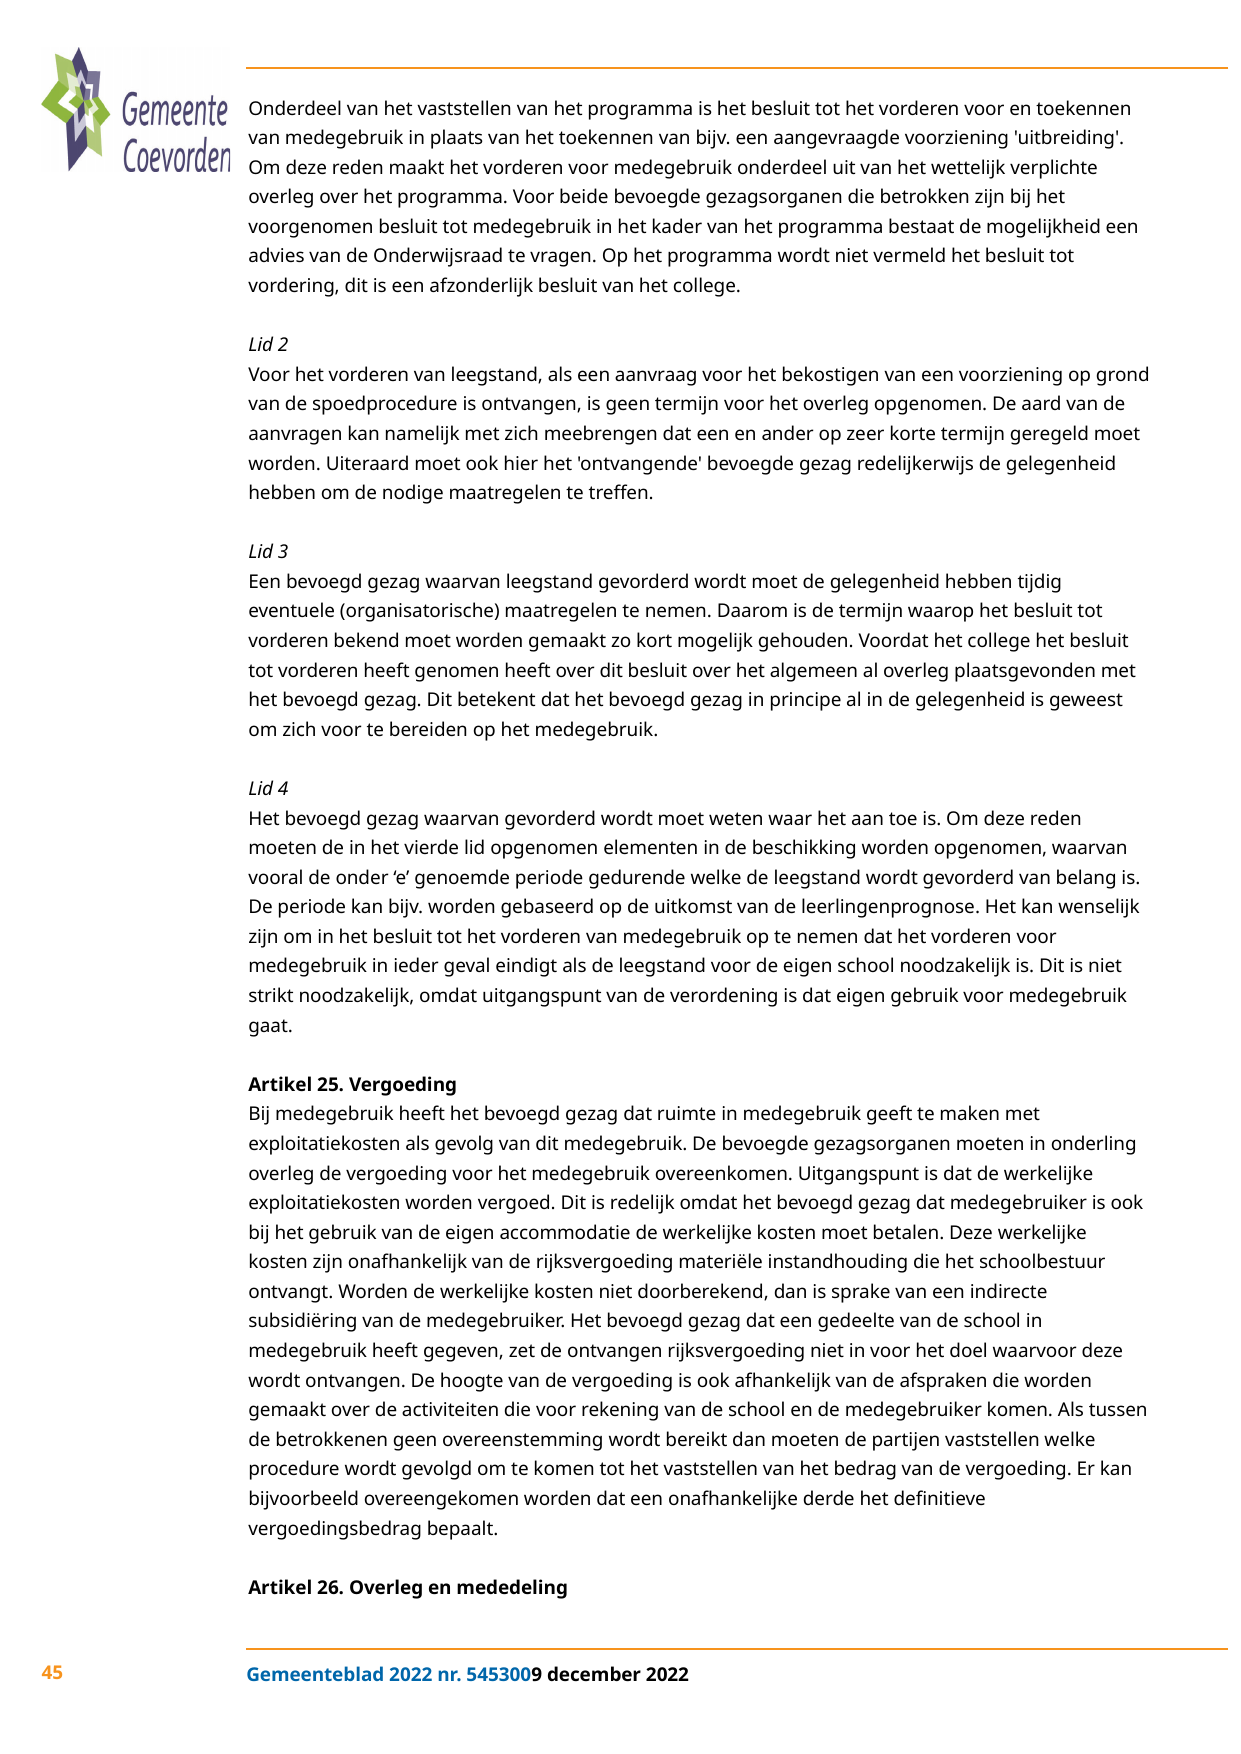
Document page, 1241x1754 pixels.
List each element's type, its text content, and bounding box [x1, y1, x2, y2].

text Bij medegebruik heeft het bevoegd gezag dat ruimte in medegebruik geeft te maken met exploitatiekosten als gevolg van dit medegebruik. De bevoegde gezagsorganen moeten in onderling overleg de vergoeding voor het medegebruik overeenkomen. Uitgangspunt is dat de werkelijke exploitatiekosten worden vergoed. Dit is redelijk omdat het bevoegd gezag dat medegebruiker is ook bij het gebruik van de eigen accommodatie de werkelijke kosten moet betalen. Deze werkelijke kosten zijn onafhankelijk van de rijksvergoeding materiële instandhouding die het schoolbestuur ontvangt. Worden de werkelijke kosten niet doorberekend, dan is sprake van een indirecte subsidiëring van de medegebruiker. Het bevoegd gezag dat een gedeelte van de school in medegebruik heeft gegeven, zet de ontvangen rijksvergoeding niet in voor het doel waarvoor deze wordt ontvangen. De hoogte van de vergoeding is ook afhankelijk van de afspraken die worden gemaakt over de activiteiten die voor rekening van de school en de medegebruiker komen. Als tussen de betrokkenen geen overeenstemming wordt bereikt dan moeten de partijen vaststellen welke procedure wordt gevolgd om te komen tot het vaststellen van het bedrag van de vergoeding. Er kan bijvoorbeeld overeengekomen worden dat een onafhankelijke derde het definitieve vergoedingsbedrag bepaalt. [248, 1101, 1152, 1541]
text Artikel 26. Overleg en mededeling [248, 1574, 1152, 1600]
text Lid 3 [248, 538, 1152, 564]
picture [41, 47, 231, 172]
text Lid 2 [248, 331, 1152, 357]
text Voor het vorderen van leegstand, als een aanvraag voor het bekostigen van een voorziening op grond van de spoedprocedure is ontvangen, is geen termijn voor het overleg opgenomen. De aard van de aanvragen kan namelijk met zich meebrengen dat een en ander op zeer korte termijn geregeld moet worden. Uiteraard moet ook hier het 'ontvangende' bevoegde gezag redelijkerwijs de gelegenheid hebben om de nodige maatregelen te treffen. [248, 361, 1152, 505]
text Een bevoegd gezag waarvan leegstand gevorderd wordt moet de gelegenheid hebben tijdig eventuele (organisatorische) maatregelen te nemen. Daarom is de termijn waarop het besluit tot vorderen bekend moet worden gemaakt zo kort mogelijk gehouden. Voordat het college het besluit tot vorderen heeft genomen heeft over dit besluit over het algemeen al overleg plaatsgevonden met het bevoegd gezag. Dit betekent dat het bevoegd gezag in principe al in de gelegenheid is geweest om zich voor te bereiden op het medegebruik. [248, 568, 1152, 742]
text Artikel 25. Vergoeding [248, 1071, 1152, 1097]
text Het bevoegd gezag waarvan gevorderd wordt moet weten waar het aan toe is. Om deze reden moeten de in het vierde lid opgenomen elementen in de beschikking worden opgenomen, waarvan vooral de onder ‘e’ genoemde periode gedurende welke de leegstand wordt gevorderd van belang is. De periode kan bijv. worden gebaseerd op de uitkomst van de leerlingenprognose. Het kan wenselijk zijn om in het besluit tot het vorderen van medegebruik op te nemen dat het vorderen voor medegebruik in ieder geval eindigt als de leegstand voor de eigen school noodzakelijk is. Dit is niet strikt noodzakelijk, omdat uitgangspunt van de verordening is dat eigen gebruik voor medegebruik gaat. [248, 805, 1152, 1038]
text Onderdeel van het vaststellen van het programma is het besluit tot het vorderen voor en toekennen van medegebruik in plaats van het toekennen van bijv. een aangevraagde voorziening 'uitbreiding'. Om deze reden maakt het vorderen voor medegebruik onderdeel uit van het wettelijk verplichte overleg over het programma. Voor beide bevoegde gezagsorganen die betrokken zijn bij het voorgenomen besluit tot medegebruik in het kader van het programma bestaat de mogelijkheid een advies van de Onderwijsraad te vragen. Op het programma wordt niet vermeld het besluit tot vordering, dit is een afzonderlijk besluit van het college. [248, 95, 1152, 298]
text Lid 4 [248, 775, 1152, 801]
